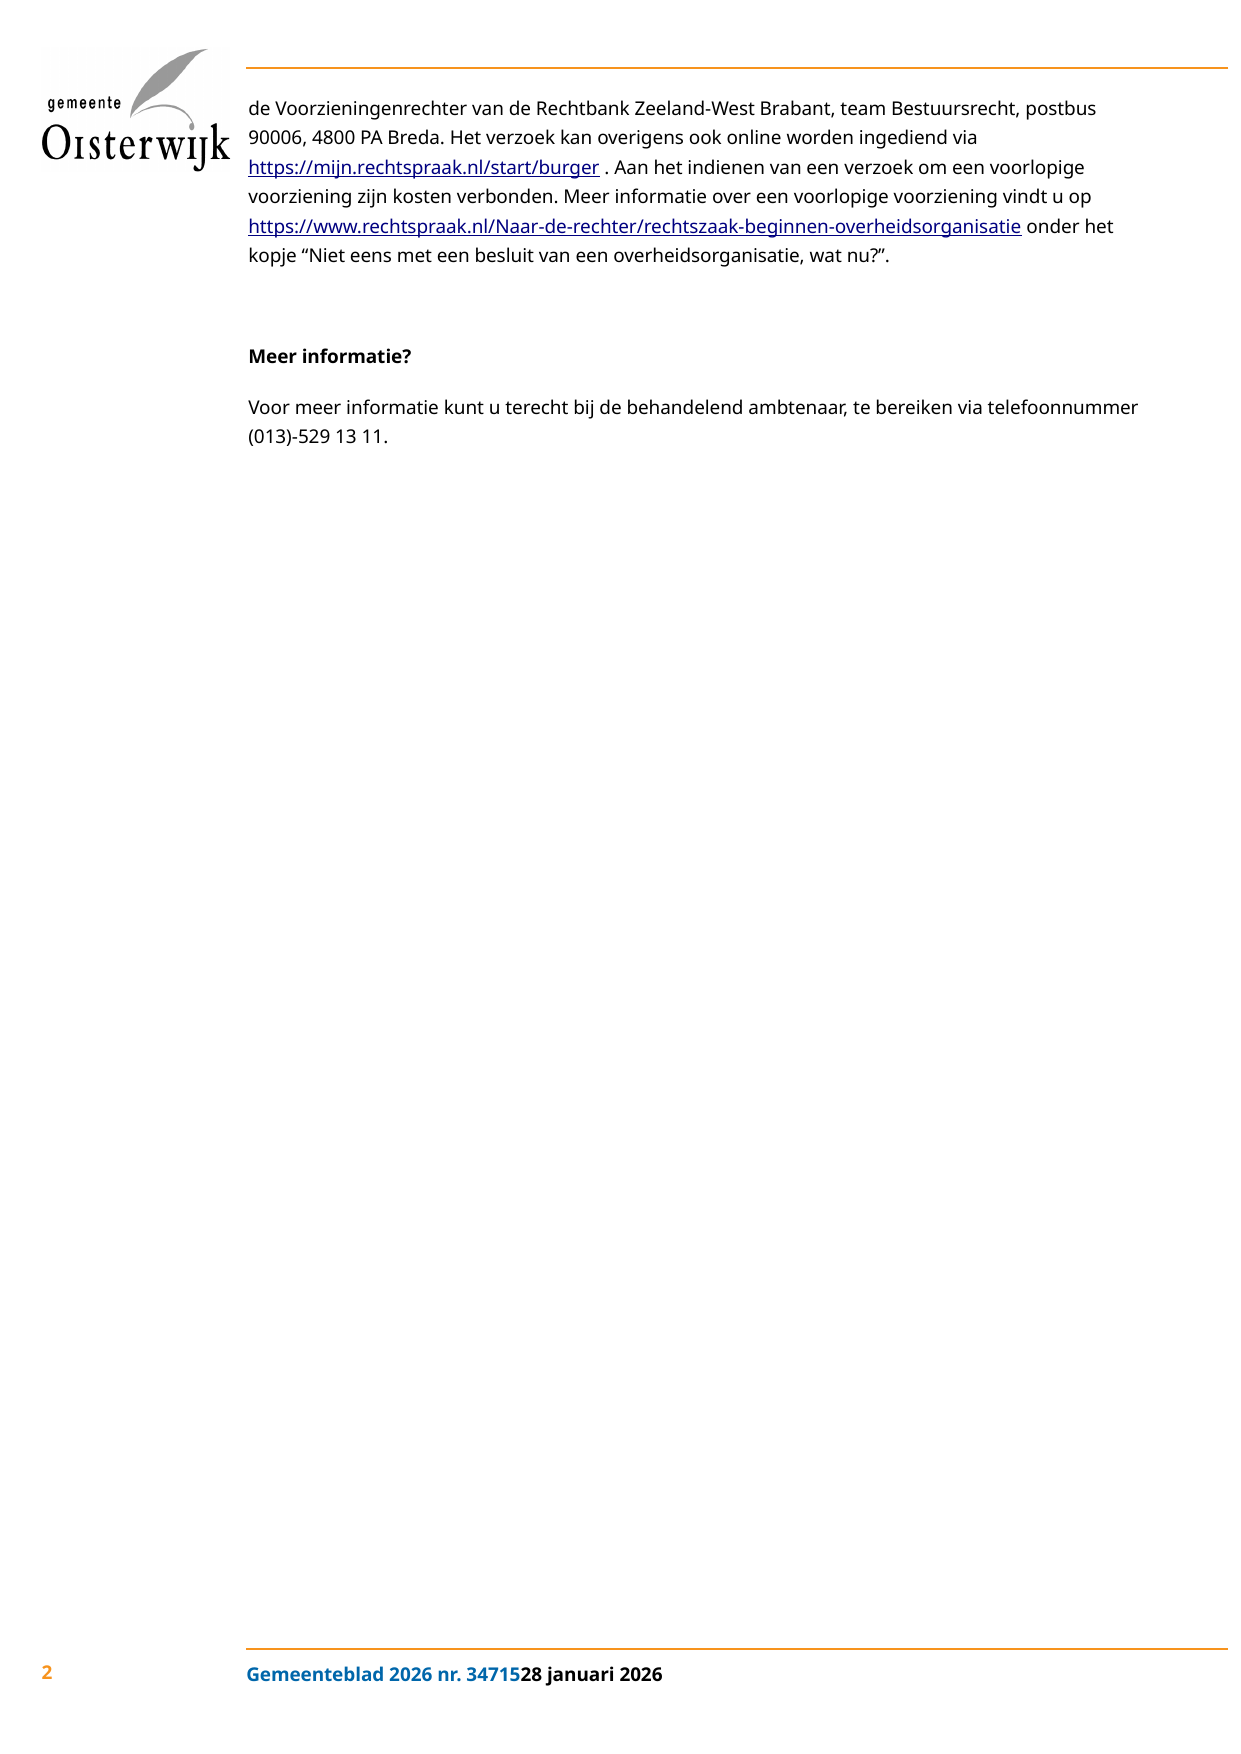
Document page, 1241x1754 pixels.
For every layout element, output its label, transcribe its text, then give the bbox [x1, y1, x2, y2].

picture [41, 47, 231, 172]
text Meer informatie? [248, 343, 1152, 369]
text Voor meer informatie kunt u terecht bij de behandelend ambtenaar, te bereiken via telefoonnummer (013)-529 13 11. [248, 394, 1152, 449]
text de Voorzieningenrechter van de Rechtbank Zeeland-West Brabant, team Bestuursrecht, postbus 90006, 4800 PA Breda. Het verzoek kan overigens ook online worden ingediend via https://mijn.rechtspraak.nl/start/burger . Aan het indienen van een verzoek om een voorlopige voorziening zijn kosten verbonden. Meer informatie over een voorlopige voorziening vindt u op https://www.rechtspraak.nl/Naar-de-rechter/rechtszaak-beginnen-overheidsorganisatie onder het kopje “Niet eens met een besluit van een overheidsorganisatie, wat nu?”. [248, 95, 1152, 268]
